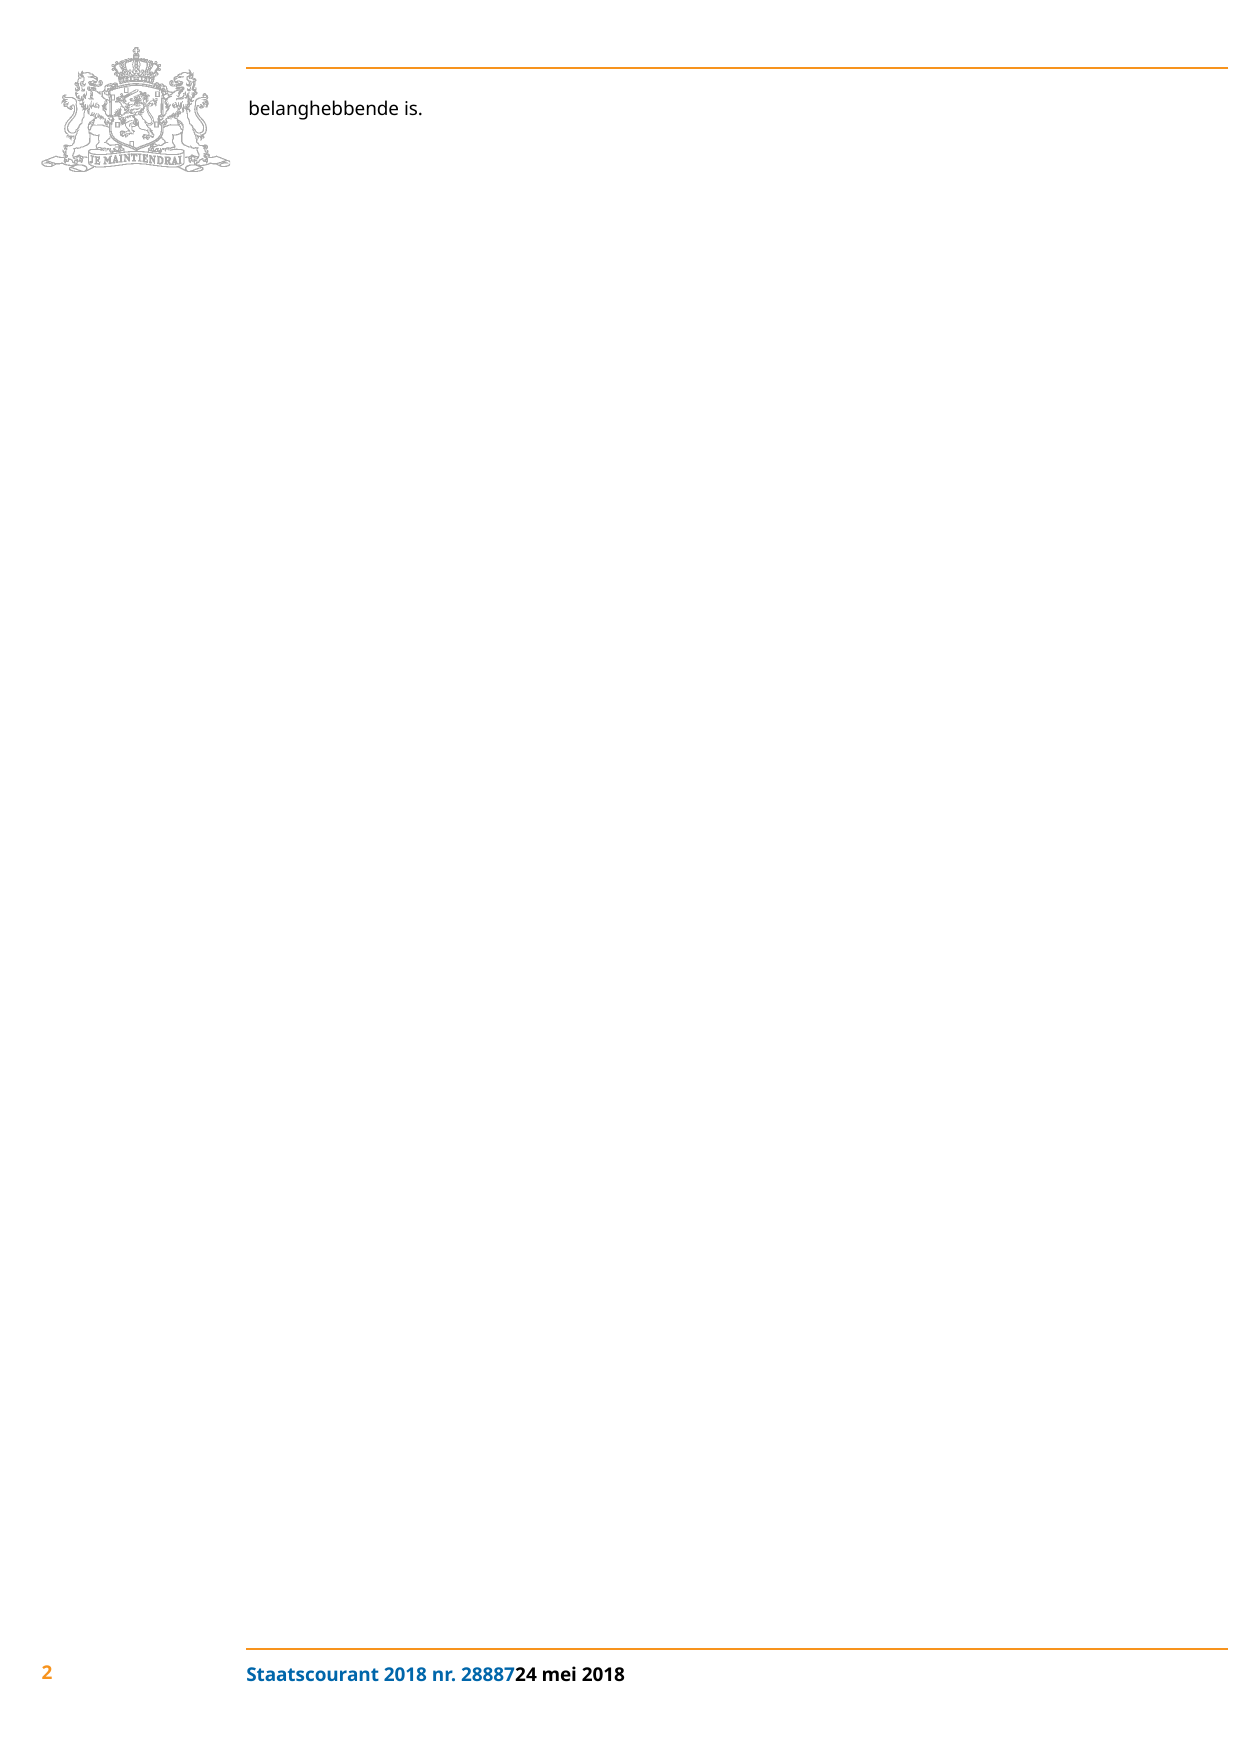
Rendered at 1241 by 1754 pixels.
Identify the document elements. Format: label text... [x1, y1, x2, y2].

text belanghebbende is. [248, 95, 1152, 121]
picture [41, 47, 231, 172]
